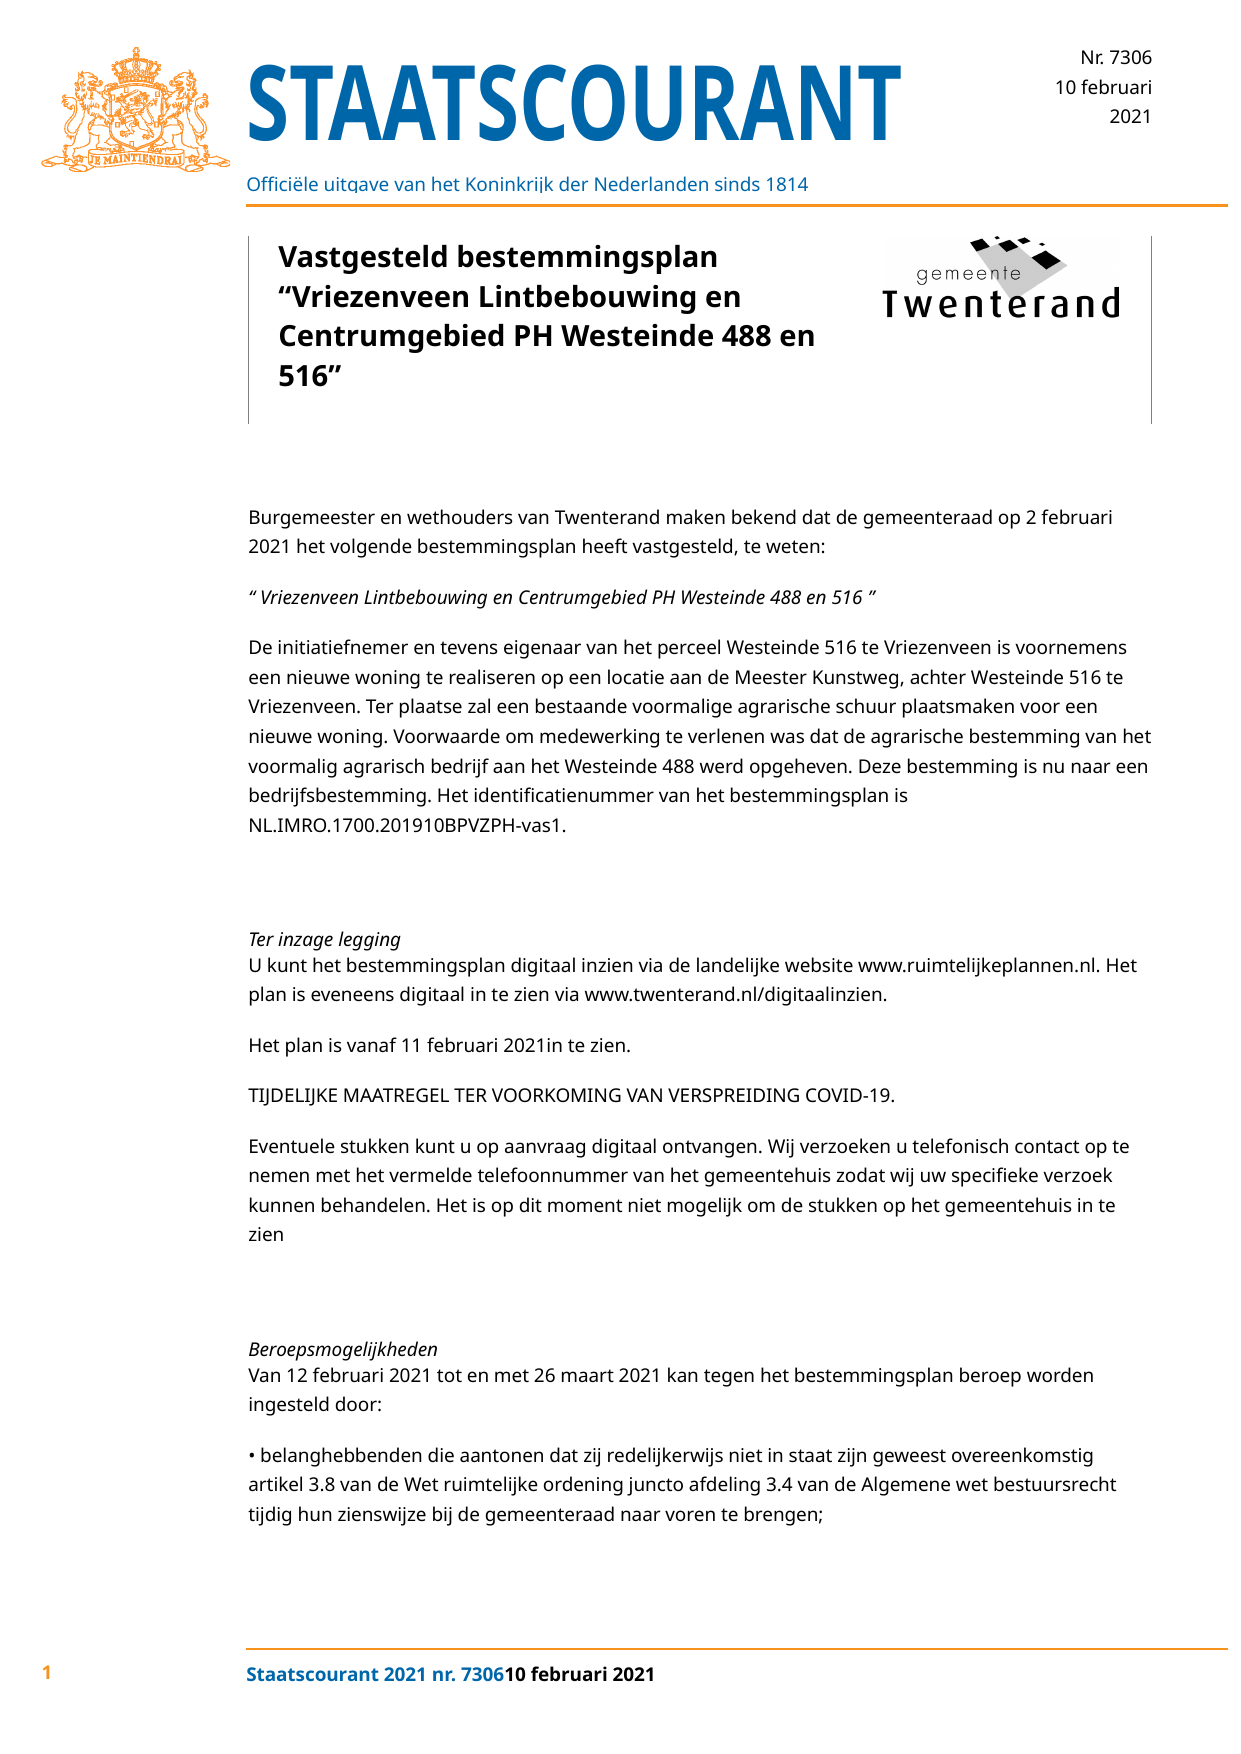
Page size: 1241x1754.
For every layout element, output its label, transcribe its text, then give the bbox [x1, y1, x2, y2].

text De initiatiefnemer en tevens eigenaar van het perceel Westeinde 516 te Vriezenveen is voornemens een nieuwe woning te realiseren op een locatie aan de Meester Kunstweg, achter Westeinde 516 te Vriezenveen. Ter plaatse zal een bestaande voormalige agrarische schuur plaatsmaken voor een nieuwe woning. Voorwaarde om medewerking te verlenen was dat de agrarische bestemming van het voormalig agrarisch bedrijf aan het Westeinde 488 werd opgeheven. Deze bestemming is nu naar een bedrijfsbestemming. Het identificatienummer van het bestemmingsplan is NL.IMRO.1700.201910BPVZPH-vas1. [248, 634, 1152, 838]
text Van 12 februari 2021 tot en met 26 maart 2021 kan tegen het bestemmingsplan beroep worden ingesteld door: [248, 1362, 1152, 1417]
text “ Vriezenveen Lintbebouwing en Centrumgebied PH Westeinde 488 en 516 ” [248, 584, 1152, 610]
picture [882, 236, 1119, 319]
text Eventuele stukken kunt u op aanvraag digitaal ontvangen. Wij verzoeken u telefonisch contact op te nemen met het vermelde telefoonnummer van het gemeentehuis zodat wij uw specifieke verzoek kunnen behandelen. Het is op dit moment niet mogelijk om de stukken op het gemeentehuis in te zien [248, 1133, 1152, 1247]
text Beroepsmogelijkheden [248, 1336, 1152, 1362]
text Burgemeester en wethouders van Twenterand maken bekend dat de gemeenteraad op 2 februari 2021 het volgende bestemmingsplan heeft vastgesteld, te weten: [248, 504, 1152, 559]
table_header [850, 236, 1151, 424]
text TIJDELIJKE MAATREGEL TER VOORKOMING VAN VERSPREIDING COVID-19. [248, 1082, 1152, 1108]
text Ter inzage legging [248, 926, 1152, 952]
text U kunt het bestemmingsplan digitaal inzien via de landelijke website www.ruimtelijkeplannen.nl. Het plan is eveneens digitaal in te zien via www.twenterand.nl/digitaalinzien. [248, 952, 1152, 1007]
picture [41, 47, 231, 172]
table_header Vastgesteld bestemmingsplan “Vriezenveen Lintbebouwing en Centrumgebied PH Westeinde 488 en 516” [249, 236, 850, 424]
text • belanghebbenden die aantonen dat zij redelijkerwijs niet in staat zijn geweest overeenkomstig artikel 3.8 van de Wet ruimtelijke ordening juncto afdeling 3.4 van de Algemene wet bestuursrecht tijdig hun zienswijze bij de gemeenteraad naar voren te brengen; [248, 1442, 1152, 1527]
text Het plan is vanaf 11 februari 2021in te zien. [248, 1032, 1152, 1058]
